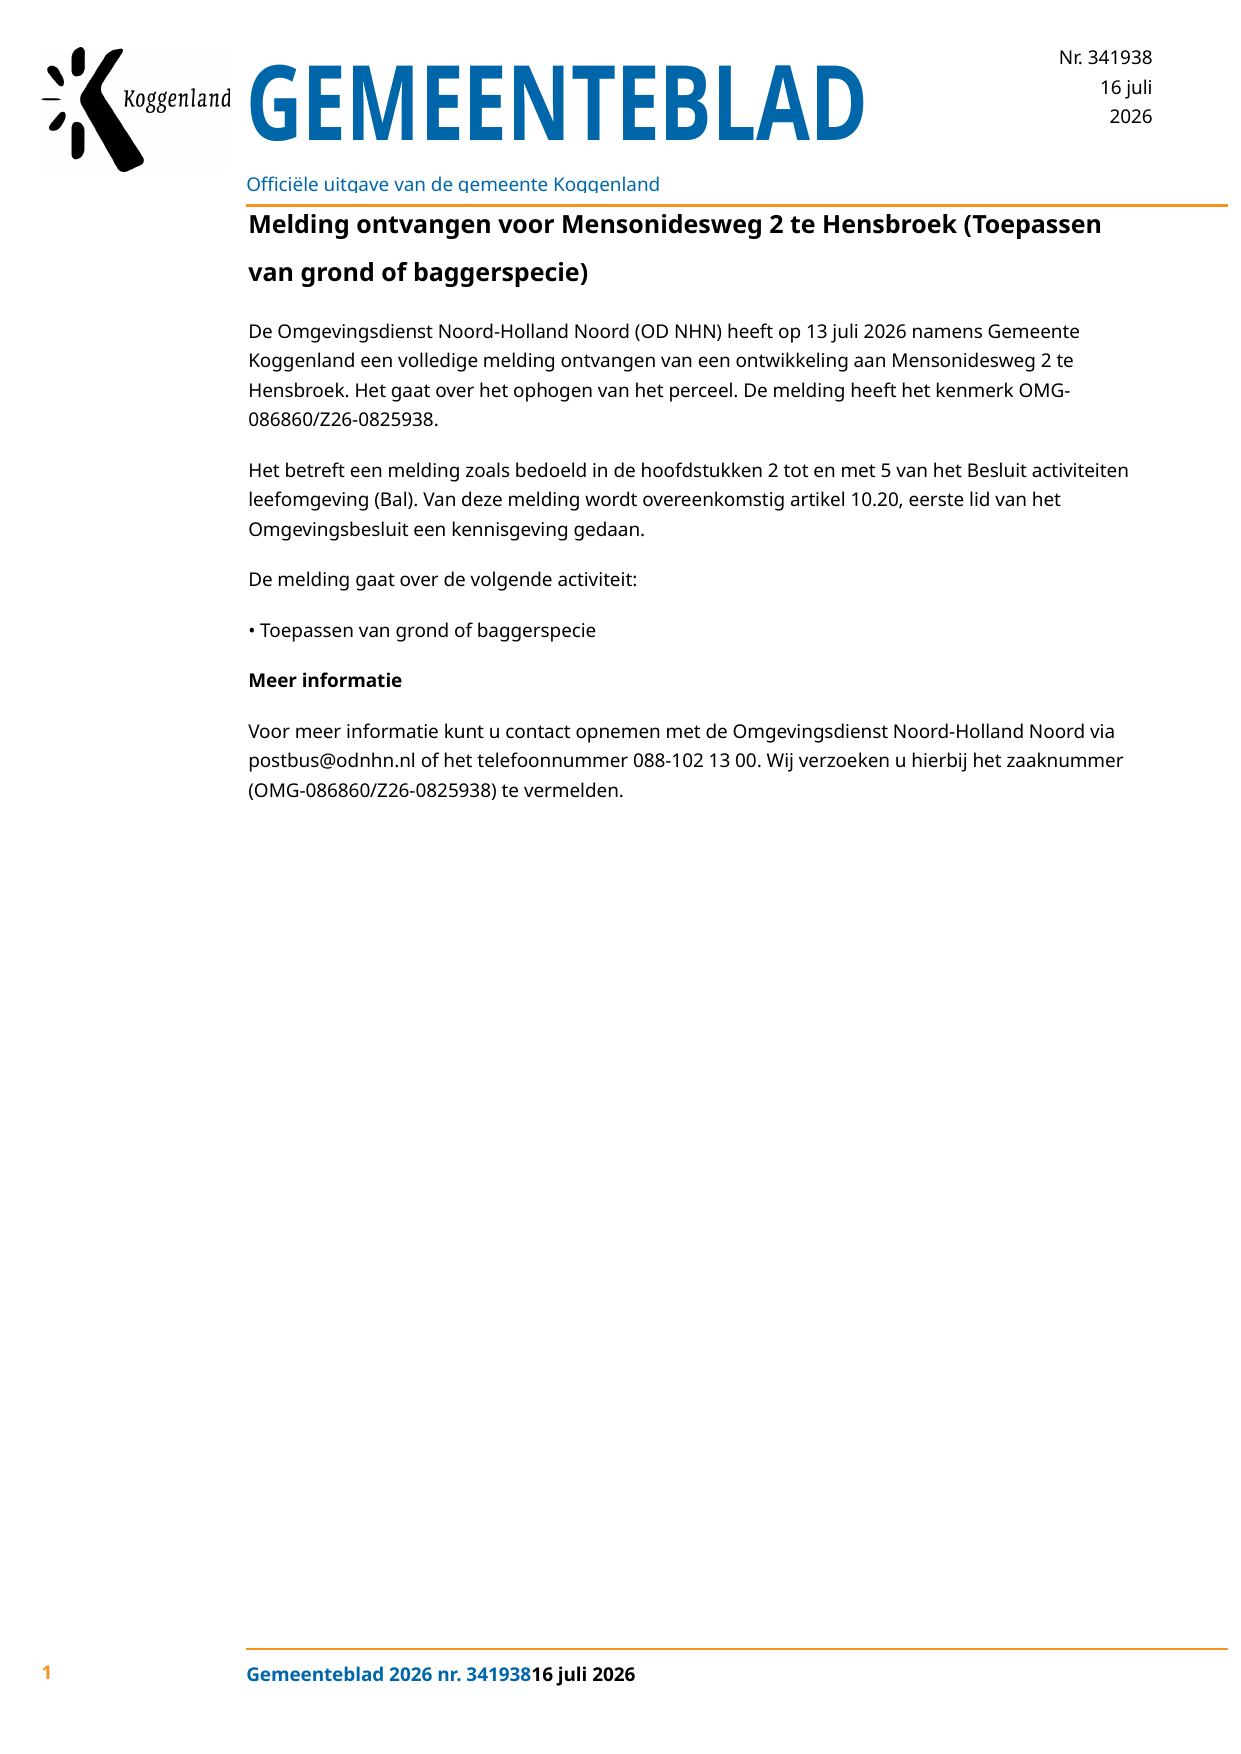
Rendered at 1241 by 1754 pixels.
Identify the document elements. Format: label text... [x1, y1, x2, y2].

text De melding gaat over de volgende activiteit: [248, 567, 1152, 592]
picture [41, 47, 231, 172]
text De Omgevingsdienst Noord-Holland Noord (OD NHN) heeft op 13 juli 2026 namens Gemeente Koggenland een volledige melding ontvangen van een ontwikkeling aan Mensonidesweg 2 te Hensbroek. Het gaat over het ophogen van het perceel. De melding heeft het kenmerk OMG-086860/Z26-0825938. [248, 318, 1152, 432]
text • Toepassen van grond of baggerspecie [248, 617, 1152, 643]
text Meer informatie [248, 667, 1152, 693]
text Het betreft een melding zoals bedoeld in de hoofdstukken 2 tot en met 5 van het Besluit activiteiten leefomgeving (Bal). Van deze melding wordt overeenkomstig artikel 10.20, eerste lid van het Omgevingsbesluit een kennisgeving gedaan. [248, 457, 1152, 542]
text Melding ontvangen voor Mensonidesweg 2 te Hensbroek (Toepassen van grond of baggerspecie) [248, 207, 1152, 288]
text Voor meer informatie kunt u contact opnemen met de Omgevingsdienst Noord-Holland Noord via postbus@odnhn.nl of het telefoonnummer 088-102 13 00. Wij verzoeken u hierbij het zaaknummer (OMG-086860/Z26-0825938) te vermelden. [248, 718, 1152, 803]
